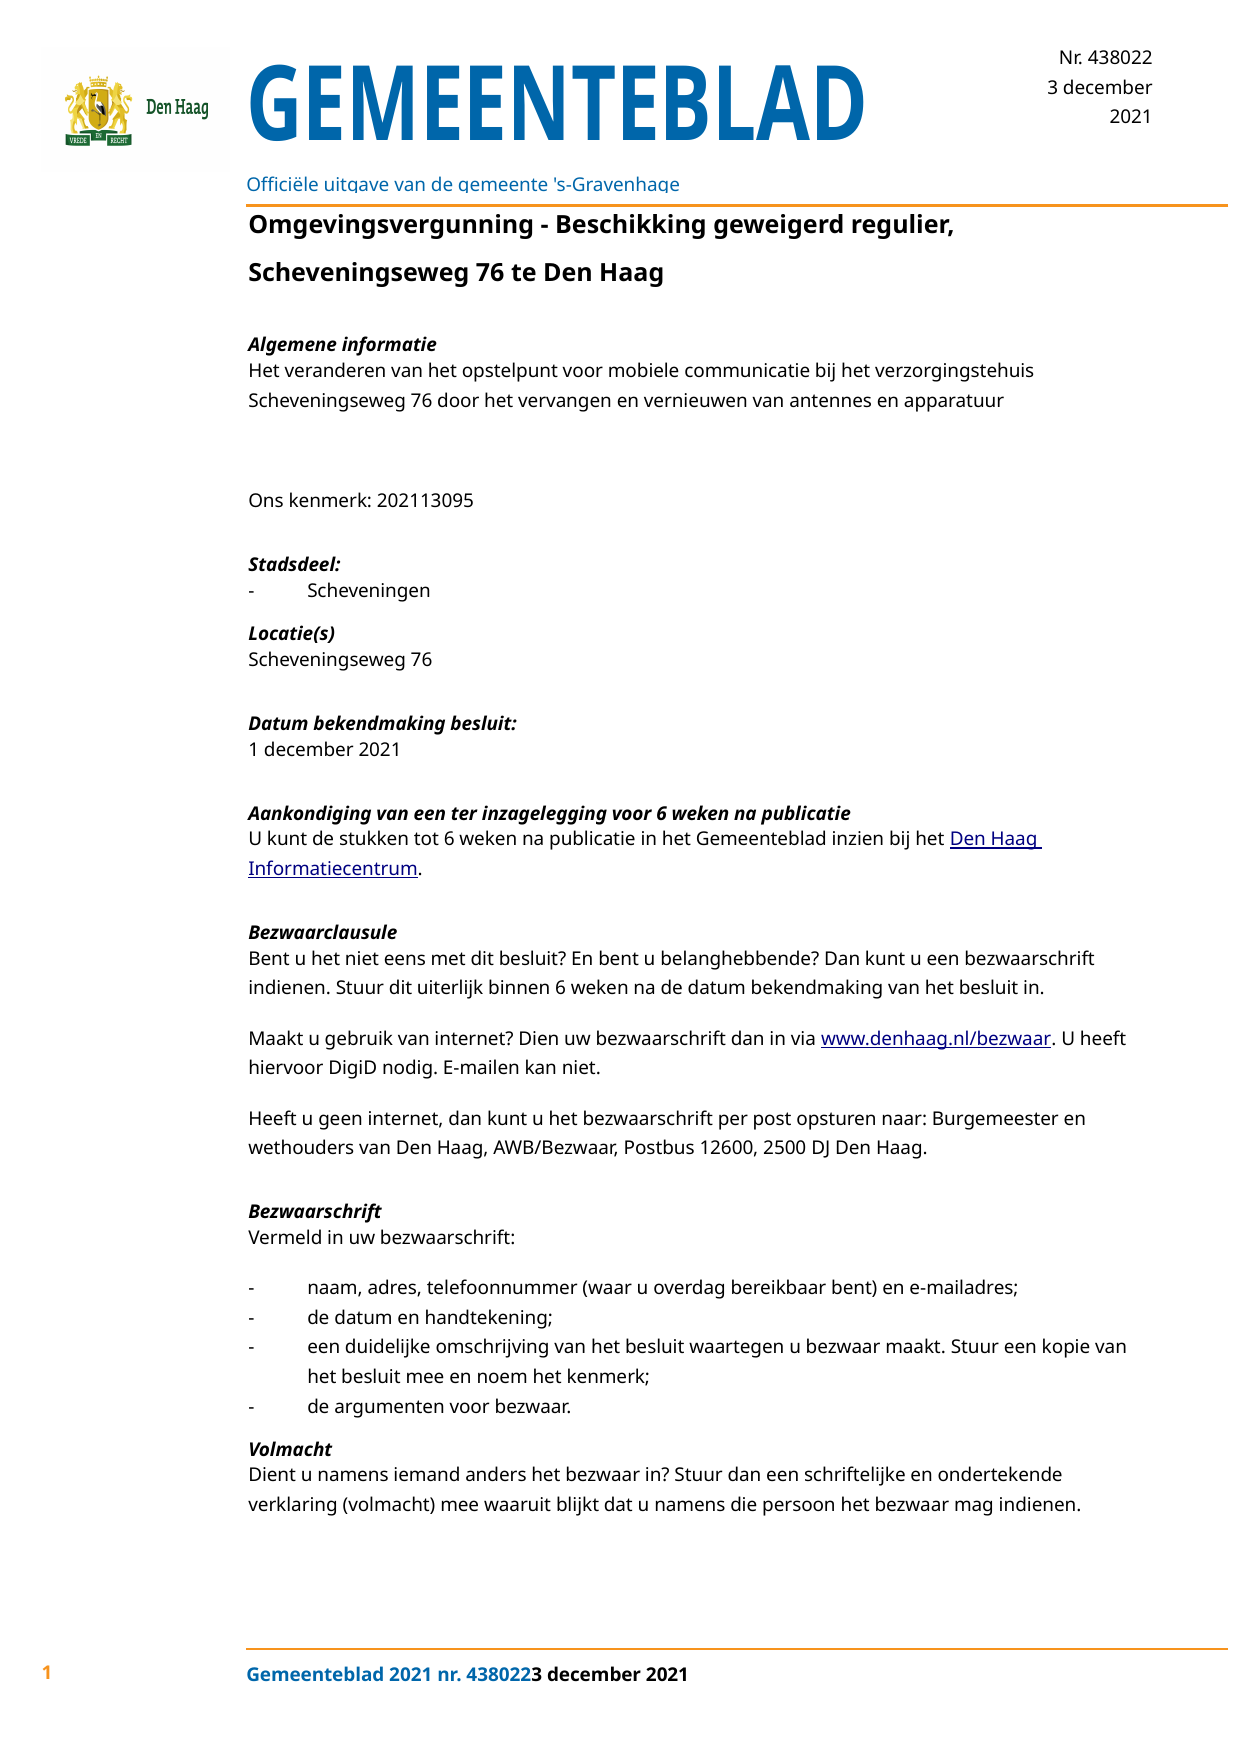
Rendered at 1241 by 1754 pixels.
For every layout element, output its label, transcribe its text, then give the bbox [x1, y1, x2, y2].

text Locatie(s) [248, 620, 1152, 646]
text Algemene informatie [248, 331, 1152, 357]
picture [41, 47, 231, 172]
text Datum bekendmaking besluit: [248, 710, 1152, 736]
text Ons kenmerk: 202113095 [248, 488, 1152, 513]
list de argumenten voor bezwaar. [248, 1393, 1152, 1418]
list Scheveningen [248, 577, 1152, 603]
text Stadsdeel: [248, 552, 1152, 577]
list naam, adres, telefoonnummer (waar u overdag bereikbaar bent) en e-mailadres; [248, 1274, 1152, 1300]
text Vermeld in uw bezwaarschrift: [248, 1224, 1152, 1250]
text Maakt u gebruik van internet? Dien uw bezwaarschrift dan in via www.denhaag.nl/bezwaar. U heeft hiervoor DigiD nodig. E-mailen kan niet. [248, 1025, 1152, 1080]
text Aankondiging van een ter inzagelegging voor 6 weken na publicatie [248, 800, 1152, 826]
list de datum en handtekening; [248, 1304, 1152, 1330]
list een duidelijke omschrijving van het besluit waartegen u bezwaar maakt. Stuur een kopie van het besluit mee en noem het kenmerk; [248, 1334, 1152, 1389]
text Het veranderen van het opstelpunt voor mobiele communicatie bij het verzorgingstehuis Scheveningseweg 76 door het vervangen en vernieuwen van antennes en apparatuur [248, 357, 1152, 412]
text Volmacht [248, 1436, 1152, 1462]
text Heeft u geen internet, dan kunt u het bezwaarschrift per post opsturen naar: Burgemeester en wethouders van Den Haag, AWB/Bezwaar, Postbus 12600, 2500 DJ Den Haag. [248, 1105, 1152, 1160]
text Bezwaarclausule [248, 919, 1152, 945]
text Dient u namens iemand anders het bezwaar in? Stuur dan een schriftelijke en ondertekende verklaring (volmacht) mee waaruit blijkt dat u namens die persoon het bezwaar mag indienen. [248, 1462, 1152, 1517]
text U kunt de stukken tot 6 weken na publicatie in het Gemeenteblad inzien bij het Den Haag Informatiecentrum. [248, 826, 1152, 881]
text Scheveningseweg 76 [248, 646, 1152, 672]
text Bezwaarschrift [248, 1198, 1152, 1224]
text 1 december 2021 [248, 736, 1152, 762]
text Bent u het niet eens met dit besluit? En bent u belanghebbende? Dan kunt u een bezwaarschrift indienen. Stuur dit uiterlijk binnen 6 weken na de datum bekendmaking van het besluit in. [248, 945, 1152, 1000]
text Omgevingsvergunning - Beschikking geweigerd regulier, Scheveningseweg 76 te Den Haag [248, 207, 1152, 288]
